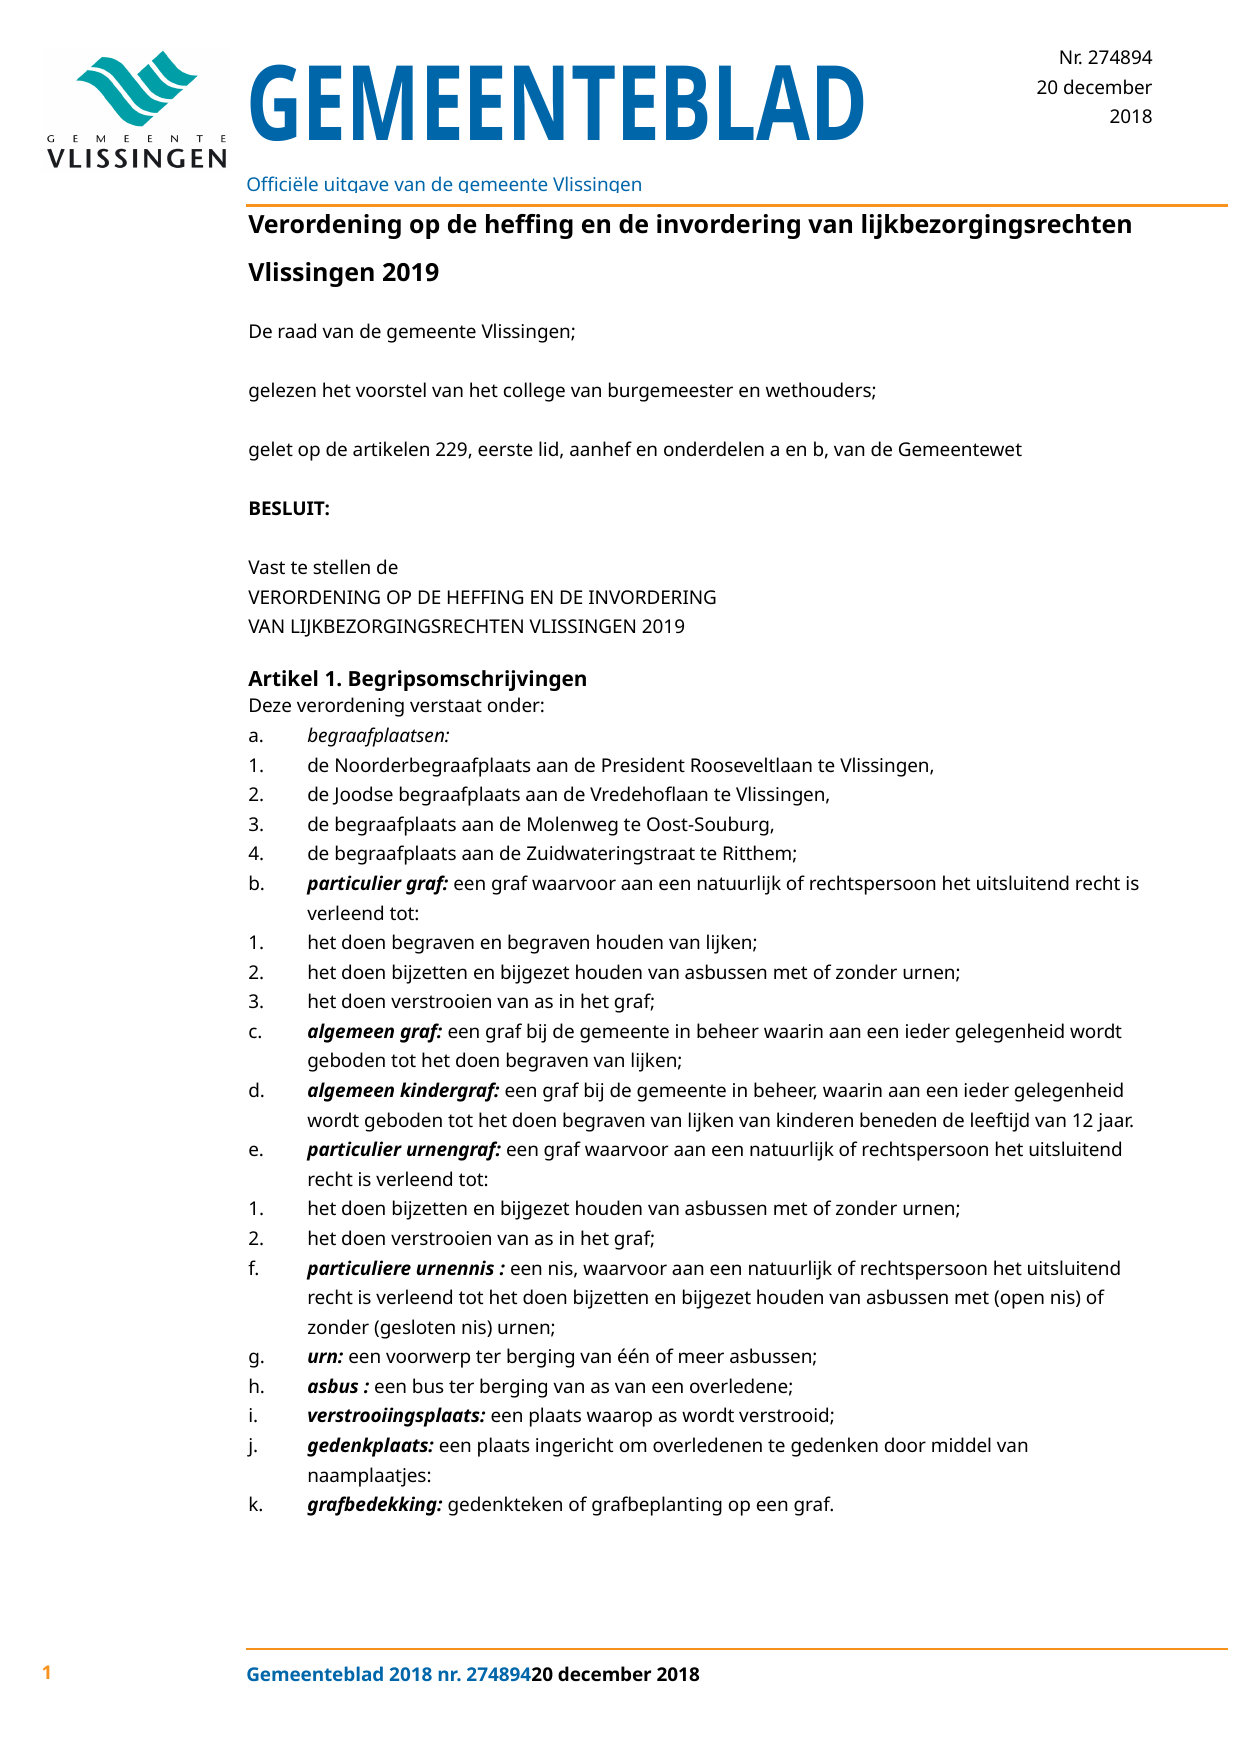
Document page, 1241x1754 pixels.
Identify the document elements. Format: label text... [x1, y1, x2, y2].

picture [41, 47, 231, 172]
list asbus : een bus ter berging van as van een overledene; [248, 1373, 1152, 1399]
list het doen verstrooien van as in het graf; [248, 1225, 1152, 1251]
text Deze verordening verstaat onder: [248, 693, 1152, 718]
list de Noorderbegraafplaats aan de President Rooseveltlaan te Vlissingen, [248, 752, 1152, 777]
list de begraafplaats aan de Molenweg te Oost-Souburg, [248, 811, 1152, 837]
text VAN LIJKBEZORGINGSRECHTEN VLISSINGEN 2019 [248, 614, 1152, 639]
list begraafplaatsen: [248, 722, 1152, 748]
list algemeen graf: een graf bij de gemeente in beheer waarin aan een ieder gelegenheid wordt geboden tot het doen begraven van lijken; [248, 1018, 1152, 1073]
list particulier urnengraf: een graf waarvoor aan een natuurlijk of rechtspersoon het uitsluitend recht is verleend tot: [248, 1136, 1152, 1192]
list het doen begraven en begraven houden van lijken; [248, 929, 1152, 955]
list het doen bijzetten en bijgezet houden van asbussen met of zonder urnen; [248, 1196, 1152, 1221]
text VERORDENING OP DE HEFFING EN DE INVORDERING [248, 584, 1152, 610]
text BESLUIT: [248, 495, 1152, 521]
list grafbedekking: gedenkteken of grafbeplanting op een graf. [248, 1491, 1152, 1517]
text gelezen het voorstel van het college van burgemeester en wethouders; [248, 377, 1152, 403]
list gedenkplaats: een plaats ingericht om overledenen te gedenken door middel van naamplaatjes: [248, 1432, 1152, 1487]
list de begraafplaats aan de Zuidwateringstraat te Ritthem; [248, 841, 1152, 866]
text gelet op de artikelen 229, eerste lid, aanhef en onderdelen a en b, van de Gemeentewet [248, 436, 1152, 462]
list het doen verstrooien van as in het graf; [248, 988, 1152, 1014]
list het doen bijzetten en bijgezet houden van asbussen met of zonder urnen; [248, 959, 1152, 984]
text Vast te stellen de [248, 554, 1152, 580]
list algemeen kindergraf: een graf bij de gemeente in beheer, waarin aan een ieder gelegenheid wordt geboden tot het doen begraven van lijken van kinderen beneden de leeftijd van 12 jaar. [248, 1077, 1152, 1132]
list particulier graf: een graf waarvoor aan een natuurlijk of rechtspersoon het uitsluitend recht is verleend tot: [248, 870, 1152, 925]
list urn: een voorwerp ter berging van één of meer asbussen; [248, 1343, 1152, 1369]
text De raad van de gemeente Vlissingen; [248, 318, 1152, 344]
list de Joodse begraafplaats aan de Vredehoflaan te Vlissingen, [248, 781, 1152, 807]
text Verordening op de heffing en de invordering van lijkbezorgingsrechten Vlissingen 2019 [248, 207, 1152, 288]
list verstrooiingsplaats: een plaats waarop as wordt verstrooid; [248, 1403, 1152, 1428]
text Artikel 1. Begripsomschrijvingen [248, 664, 1152, 693]
list particuliere urnennis : een nis, waarvoor aan een natuurlijk of rechtspersoon het uitsluitend recht is verleend tot het doen bijzetten en bijgezet houden van asbussen met (open nis) of zonder (gesloten nis) urnen; [248, 1255, 1152, 1339]
